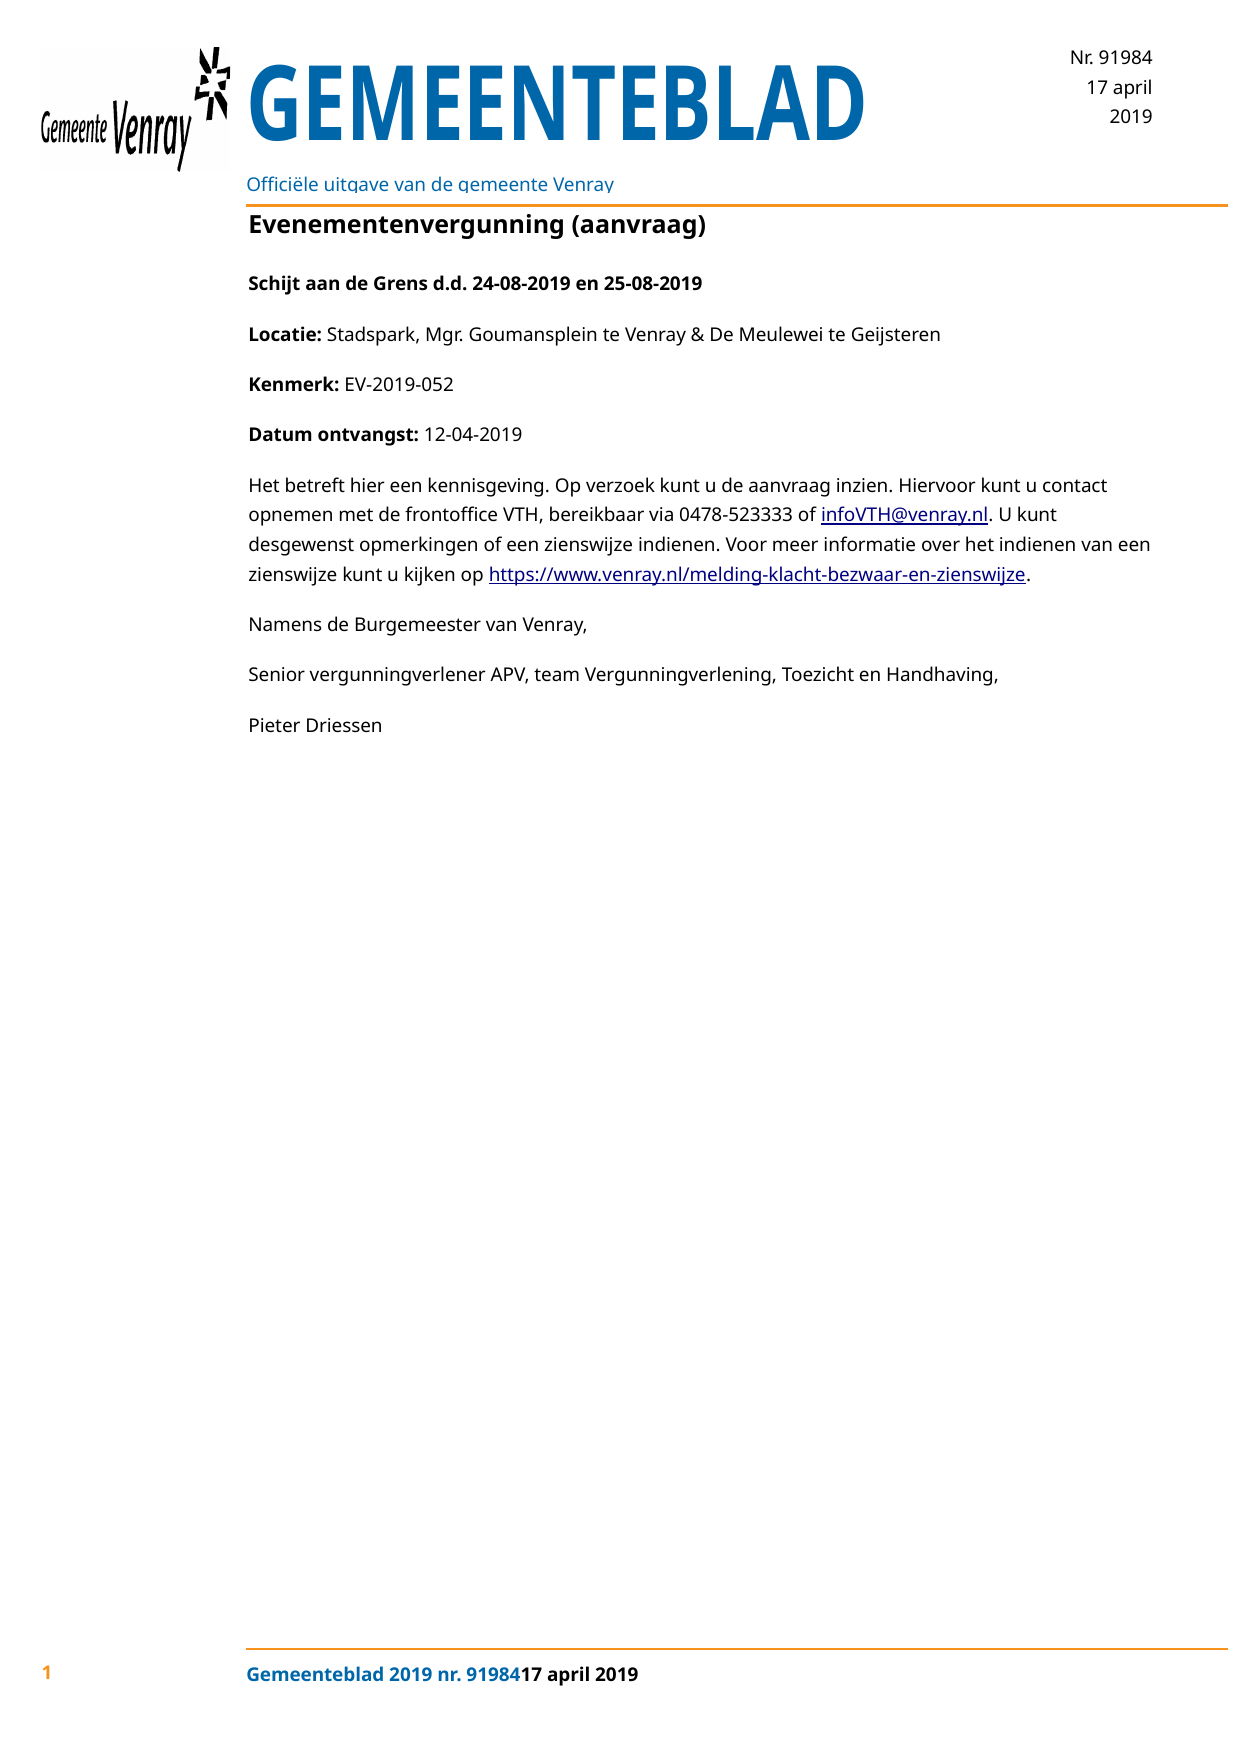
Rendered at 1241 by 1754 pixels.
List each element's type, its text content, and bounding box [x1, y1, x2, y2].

text Senior vergunningverlener APV, team Vergunningverlening, Toezicht en Handhaving, [248, 662, 1152, 687]
text Namens de Burgemeester van Venray, [248, 611, 1152, 637]
text Evenementenvergunning (aanvraag) [248, 207, 1152, 241]
text Kenmerk: EV-2019-052 [248, 371, 1152, 397]
text Locatie: Stadspark, Mgr. Goumansplein te Venray & De Meulewei te Geijsteren [248, 321, 1152, 346]
text Schijt aan de Grens d.d. 24-08-2019 en 25-08-2019 [248, 270, 1152, 296]
text Pieter Driessen [248, 712, 1152, 738]
text Datum ontvangst: 12-04-2019 [248, 422, 1152, 447]
text Het betreft hier een kennisgeving. Op verzoek kunt u de aanvraag inzien. Hiervoor kunt u contact opnemen met de frontoffice VTH, bereikbaar via 0478-523333 of infoVTH@venray.nl. U kunt desgewenst opmerkingen of een zienswijze indienen. Voor meer informatie over het indienen van een zienswijze kunt u kijken op https://www.venray.nl/melding-klacht-bezwaar-en-zienswijze. [248, 472, 1152, 586]
picture [41, 47, 231, 172]
